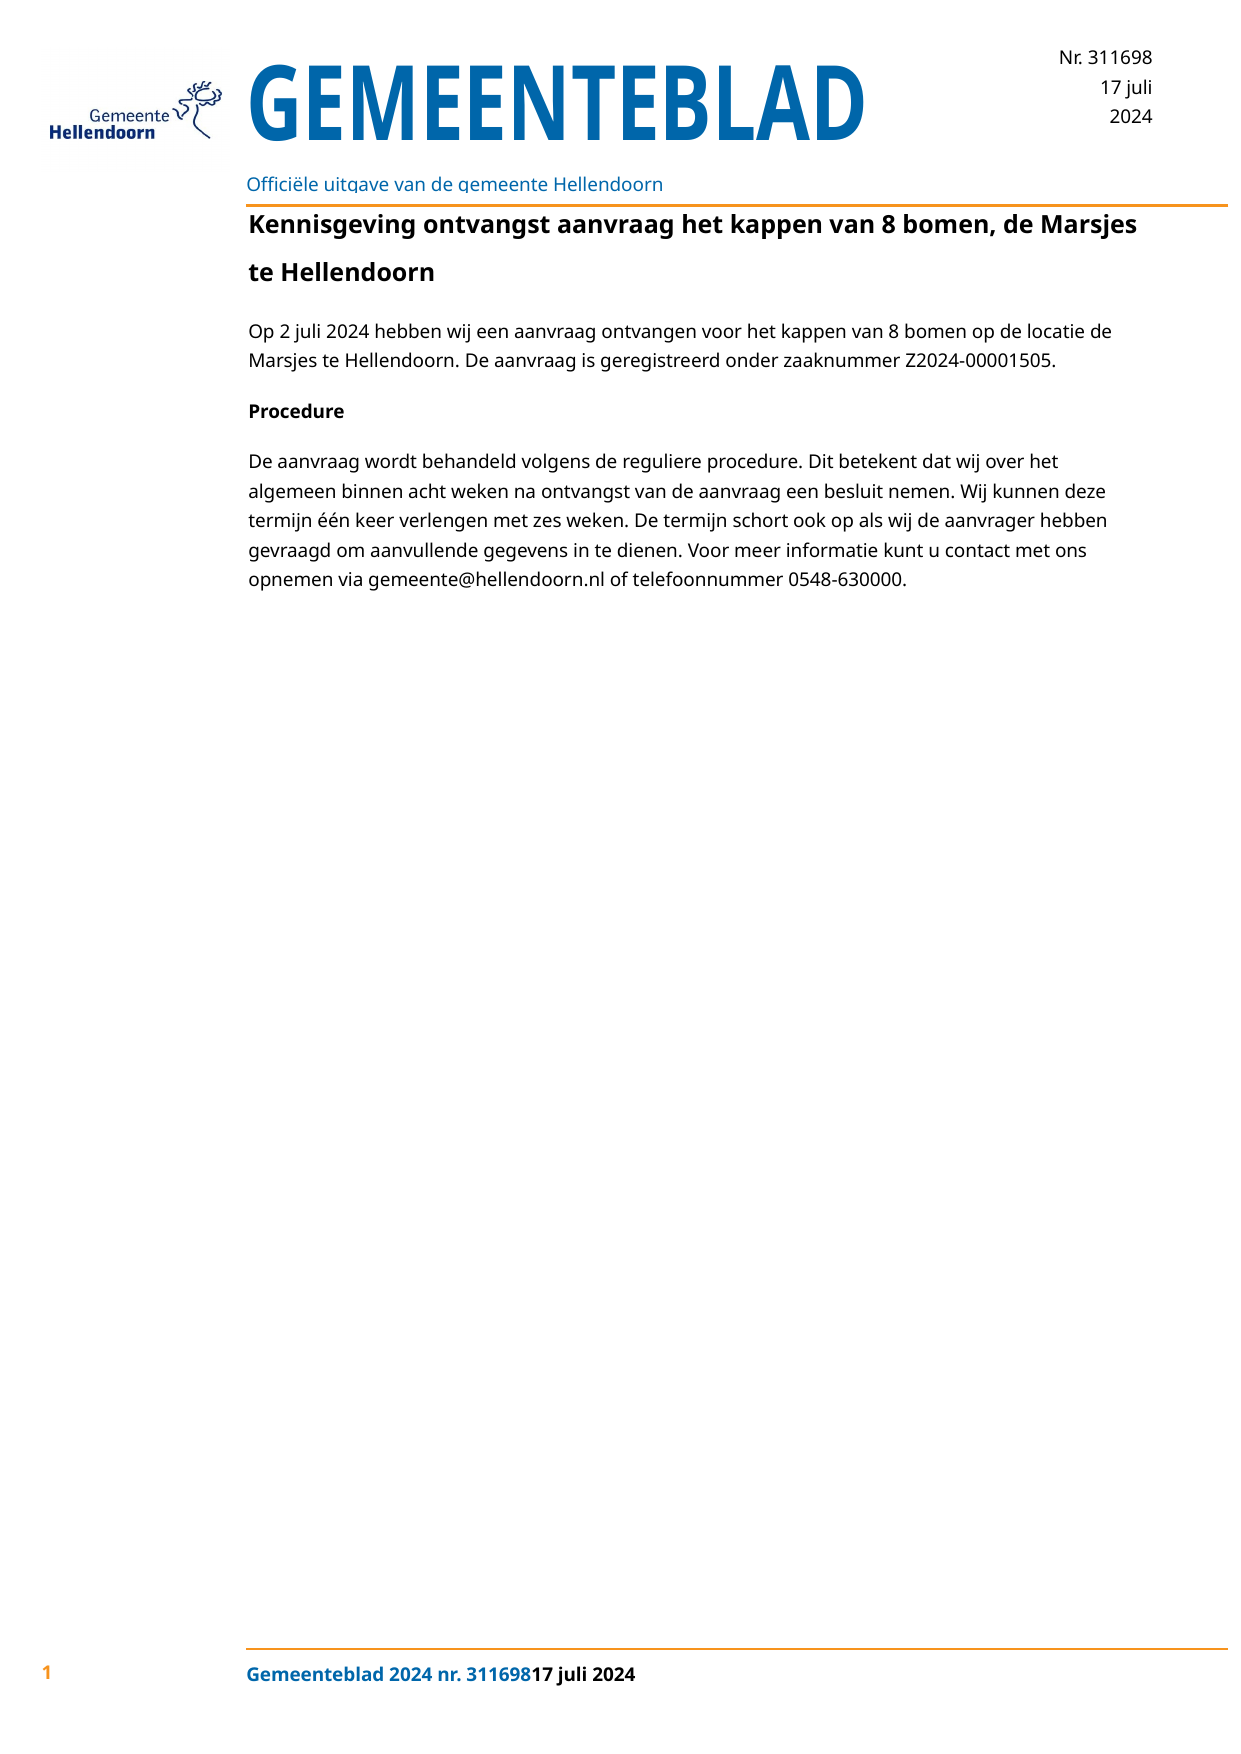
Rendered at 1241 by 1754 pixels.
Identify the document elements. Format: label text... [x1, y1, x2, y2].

text Op 2 juli 2024 hebben wij een aanvraag ontvangen voor het kappen van 8 bomen op de locatie de Marsjes te Hellendoorn. De aanvraag is geregistreerd onder zaaknummer Z2024-00001505. [248, 318, 1152, 373]
text Procedure [248, 398, 1152, 424]
text Kennisgeving ontvangst aanvraag het kappen van 8 bomen, de Marsjes te Hellendoorn [248, 207, 1152, 288]
text De aanvraag wordt behandeld volgens de reguliere procedure. Dit betekent dat wij over het algemeen binnen acht weken na ontvangst van de aanvraag een besluit nemen. Wij kunnen deze termijn één keer verlengen met zes weken. De termijn schort ook op als wij de aanvrager hebben gevraagd om aanvullende gegevens in te dienen. Voor meer informatie kunt u contact met ons opnemen via gemeente@hellendoorn.nl of telefoonnummer 0548-630000. [248, 448, 1152, 592]
picture [41, 47, 231, 172]
